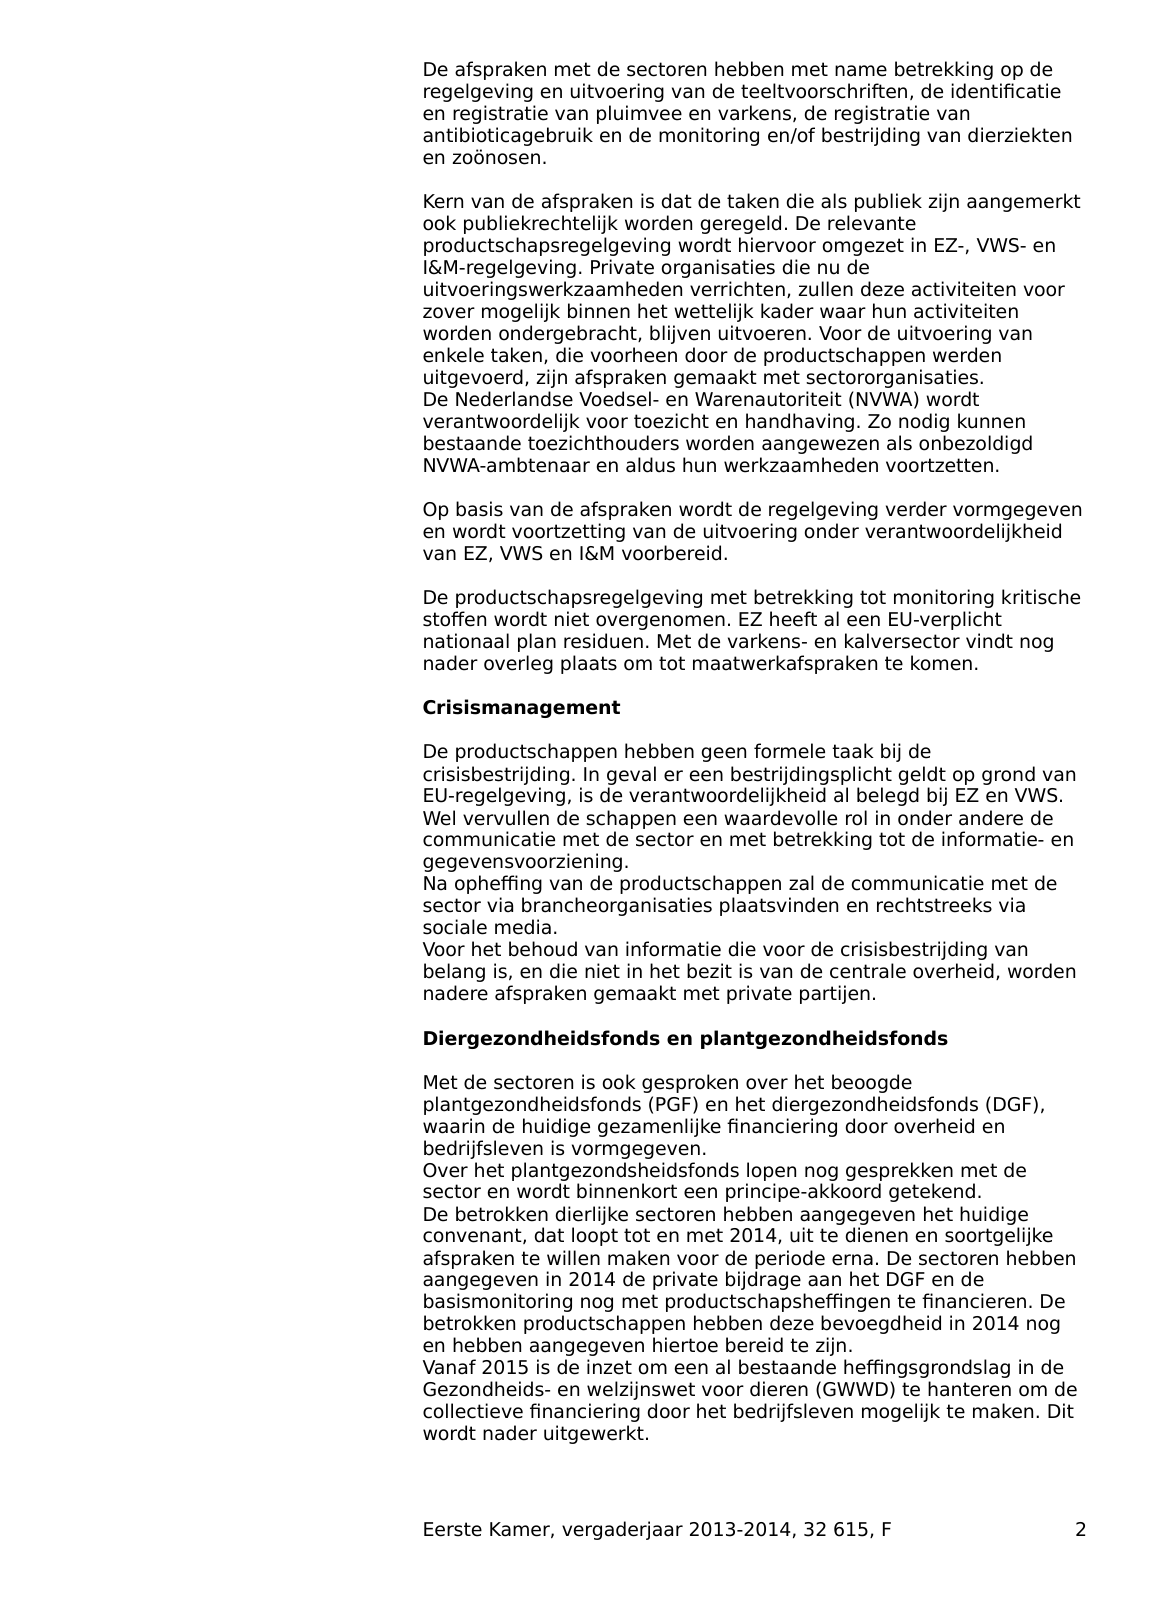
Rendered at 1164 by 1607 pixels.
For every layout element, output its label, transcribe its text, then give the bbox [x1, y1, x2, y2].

text De productschappen hebben geen formele taak bij de crisisbestrijding. In geval er een bestrijdingsplicht geldt op grond van EU-regelgeving, is de verantwoordelijkheid al belegd bij EZ en VWS. Wel vervullen de schappen een waardevolle rol in onder andere de communicatie met de sector en met betrekking tot de informatie- en gegevensvoorziening. [422, 741, 1087, 873]
text Op basis van de afspraken wordt de regelgeving verder vormgegeven en wordt voortzetting van de uitvoering onder verantwoordelijkheid van EZ, VWS en I&M voorbereid. [422, 499, 1087, 565]
text Vanaf 2015 is de inzet om een al bestaande heffingsgrondslag in de Gezondheids- en welzijnswet voor dieren (GWWD) te hanteren om de collectieve financiering door het bedrijfsleven mogelijk te maken. Dit wordt nader uitgewerkt. [422, 1357, 1087, 1445]
subtitle Crisismanagement [422, 697, 1087, 719]
subtitle Diergezondheidsfonds en plantgezondheidsfonds [422, 1027, 1087, 1049]
text Voor het behoud van informatie die voor de crisisbestrijding van belang is, en die niet in het bezit is van de centrale overheid, worden nadere afspraken gemaakt met private partijen. [422, 939, 1087, 1005]
text Met de sectoren is ook gesproken over het beoogde plantgezondheidsfonds (PGF) en het diergezondheidsfonds (DGF), waarin de huidige gezamenlijke financiering door overheid en bedrijfsleven is vormgegeven. [422, 1072, 1087, 1159]
text Kern van de afspraken is dat de taken die als publiek zijn aangemerkt ook publiekrechtelijk worden geregeld. De relevante productschapsregelgeving wordt hiervoor omgezet in EZ-, VWS- en I&M-regelgeving. Private organisaties die nu de uitvoeringswerkzaamheden verrichten, zullen deze activiteiten voor zover mogelijk binnen het wettelijk kader waar hun activiteiten worden ondergebracht, blijven uitvoeren. Voor de uitvoering van enkele taken, die voorheen door de productschappen werden uitgevoerd, zijn afspraken gemaakt met sectororganisaties. [422, 191, 1087, 389]
text De Nederlandse Voedsel- en Warenautoriteit (NVWA) wordt verantwoordelijk voor toezicht en handhaving. Zo nodig kunnen bestaande toezichthouders worden aangewezen als onbezoldigd NVWA-ambtenaar en aldus hun werkzaamheden voortzetten. [422, 389, 1087, 477]
text Na opheffing van de productschappen zal de communicatie met de sector via brancheorganisaties plaatsvinden en rechtstreeks via sociale media. [422, 873, 1087, 939]
text De afspraken met de sectoren hebben met name betrekking op de regelgeving en uitvoering van de teeltvoorschriften, de identificatie en registratie van pluimvee en varkens, de registratie van antibioticagebruik en de monitoring en/of bestrijding van dierziekten en zoönosen. [422, 59, 1087, 169]
text De betrokken dierlijke sectoren hebben aangegeven het huidige convenant, dat loopt tot en met 2014, uit te dienen en soortgelijke afspraken te willen maken voor de periode erna. De sectoren hebben aangegeven in 2014 de private bijdrage aan het DGF en de basismonitoring nog met productschapsheffingen te financieren. De betrokken productschappen hebben deze bevoegdheid in 2014 nog en hebben aangegeven hiertoe bereid te zijn. [422, 1203, 1087, 1357]
text Over het plantgezondsheidsfonds lopen nog gesprekken met de sector en wordt binnenkort een principe-akkoord getekend. [422, 1159, 1087, 1203]
text De productschapsregelgeving met betrekking tot monitoring kritische stoffen wordt niet overgenomen. EZ heeft al een EU-verplicht nationaal plan residuen. Met de varkens- en kalversector vindt nog nader overleg plaats om tot maatwerkafspraken te komen. [422, 587, 1087, 675]
